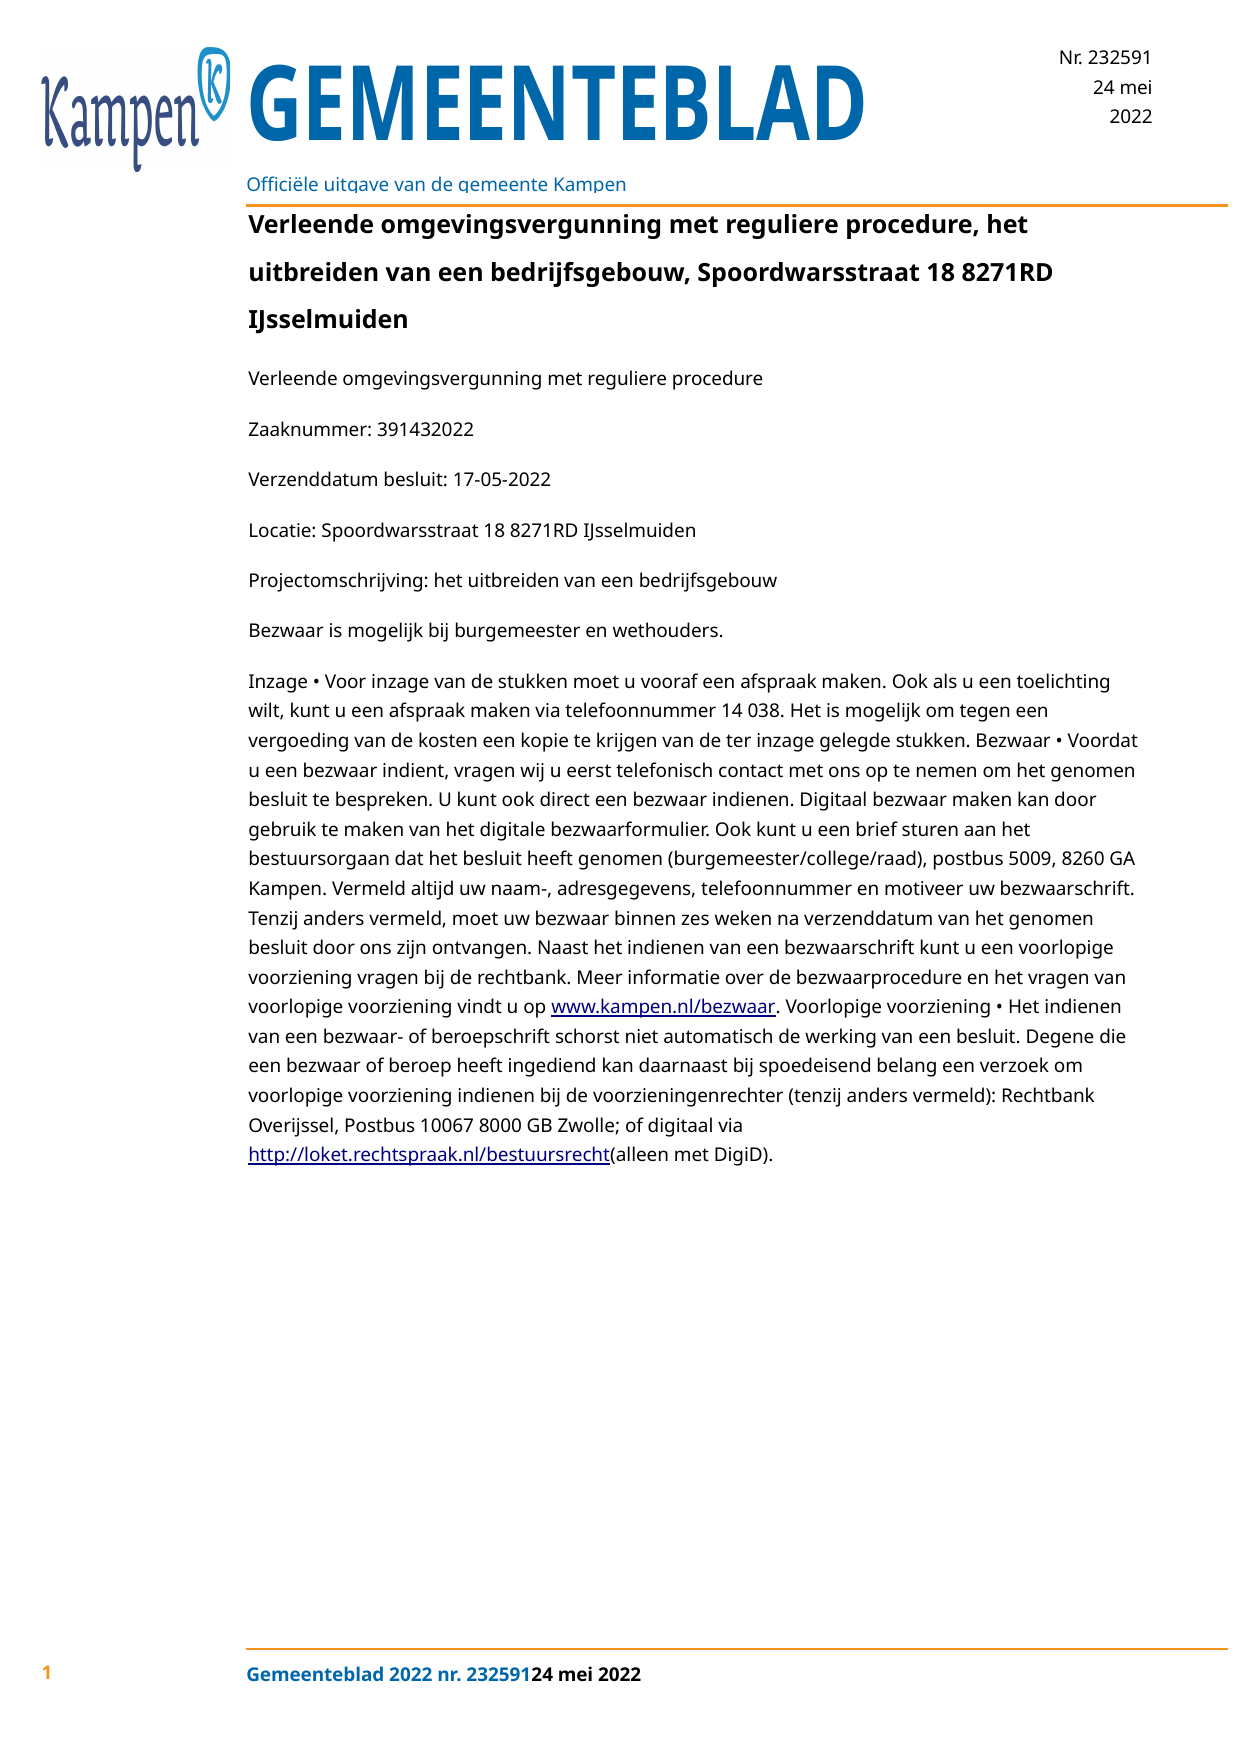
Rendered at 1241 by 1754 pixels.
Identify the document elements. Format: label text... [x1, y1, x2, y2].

text Projectomschrijving: het uitbreiden van een bedrijfsgebouw [248, 567, 1152, 593]
text Verzenddatum besluit: 17-05-2022 [248, 466, 1152, 492]
text Verleende omgevingsvergunning met reguliere procedure, het uitbreiden van een bedrijfsgebouw, Spoordwarsstraat 18 8271RD IJsselmuiden [248, 207, 1152, 336]
text Inzage • Voor inzage van de stukken moet u vooraf een afspraak maken. Ook als u een toelichting wilt, kunt u een afspraak maken via telefoonnummer 14 038. Het is mogelijk om tegen een vergoeding van de kosten een kopie te krijgen van de ter inzage gelegde stukken. Bezwaar • Voordat u een bezwaar indient, vragen wij u eerst telefonisch contact met ons op te nemen om het genomen besluit te bespreken. U kunt ook direct een bezwaar indienen. Digitaal bezwaar maken kan door gebruik te maken van het digitale bezwaarformulier. Ook kunt u een brief sturen aan het bestuursorgaan dat het besluit heeft genomen (burgemeester/college/raad), postbus 5009, 8260 GA Kampen. Vermeld altijd uw naam-, adresgegevens, telefoonnummer en motiveer uw bezwaarschrift. Tenzij anders vermeld, moet uw bezwaar binnen zes weken na verzenddatum van het genomen besluit door ons zijn ontvangen. Naast het indienen van een bezwaarschrift kunt u een voorlopige voorziening vragen bij de rechtbank. Meer informatie over de bezwaarprocedure en het vragen van voorlopige voorziening vindt u op www.kampen.nl/bezwaar. Voorlopige voorziening • Het indienen van een bezwaar- of beroepschrift schorst niet automatisch de werking van een besluit. Degene die een bezwaar of beroep heeft ingediend kan daarnaast bij spoedeisend belang een verzoek om voorlopige voorziening indienen bij de voorzieningenrechter (tenzij anders vermeld): Rechtbank Overijssel, Postbus 10067 8000 GB Zwolle; of digitaal via http://loket.rechtspraak.nl/bestuursrecht(alleen met DigiD). [248, 668, 1152, 1167]
picture [41, 47, 231, 172]
text Bezwaar is mogelijk bij burgemeester en wethouders. [248, 618, 1152, 643]
text Locatie: Spoordwarsstraat 18 8271RD IJsselmuiden [248, 517, 1152, 542]
text Verleende omgevingsvergunning met reguliere procedure [248, 366, 1152, 391]
text Zaaknummer: 391432022 [248, 416, 1152, 442]
